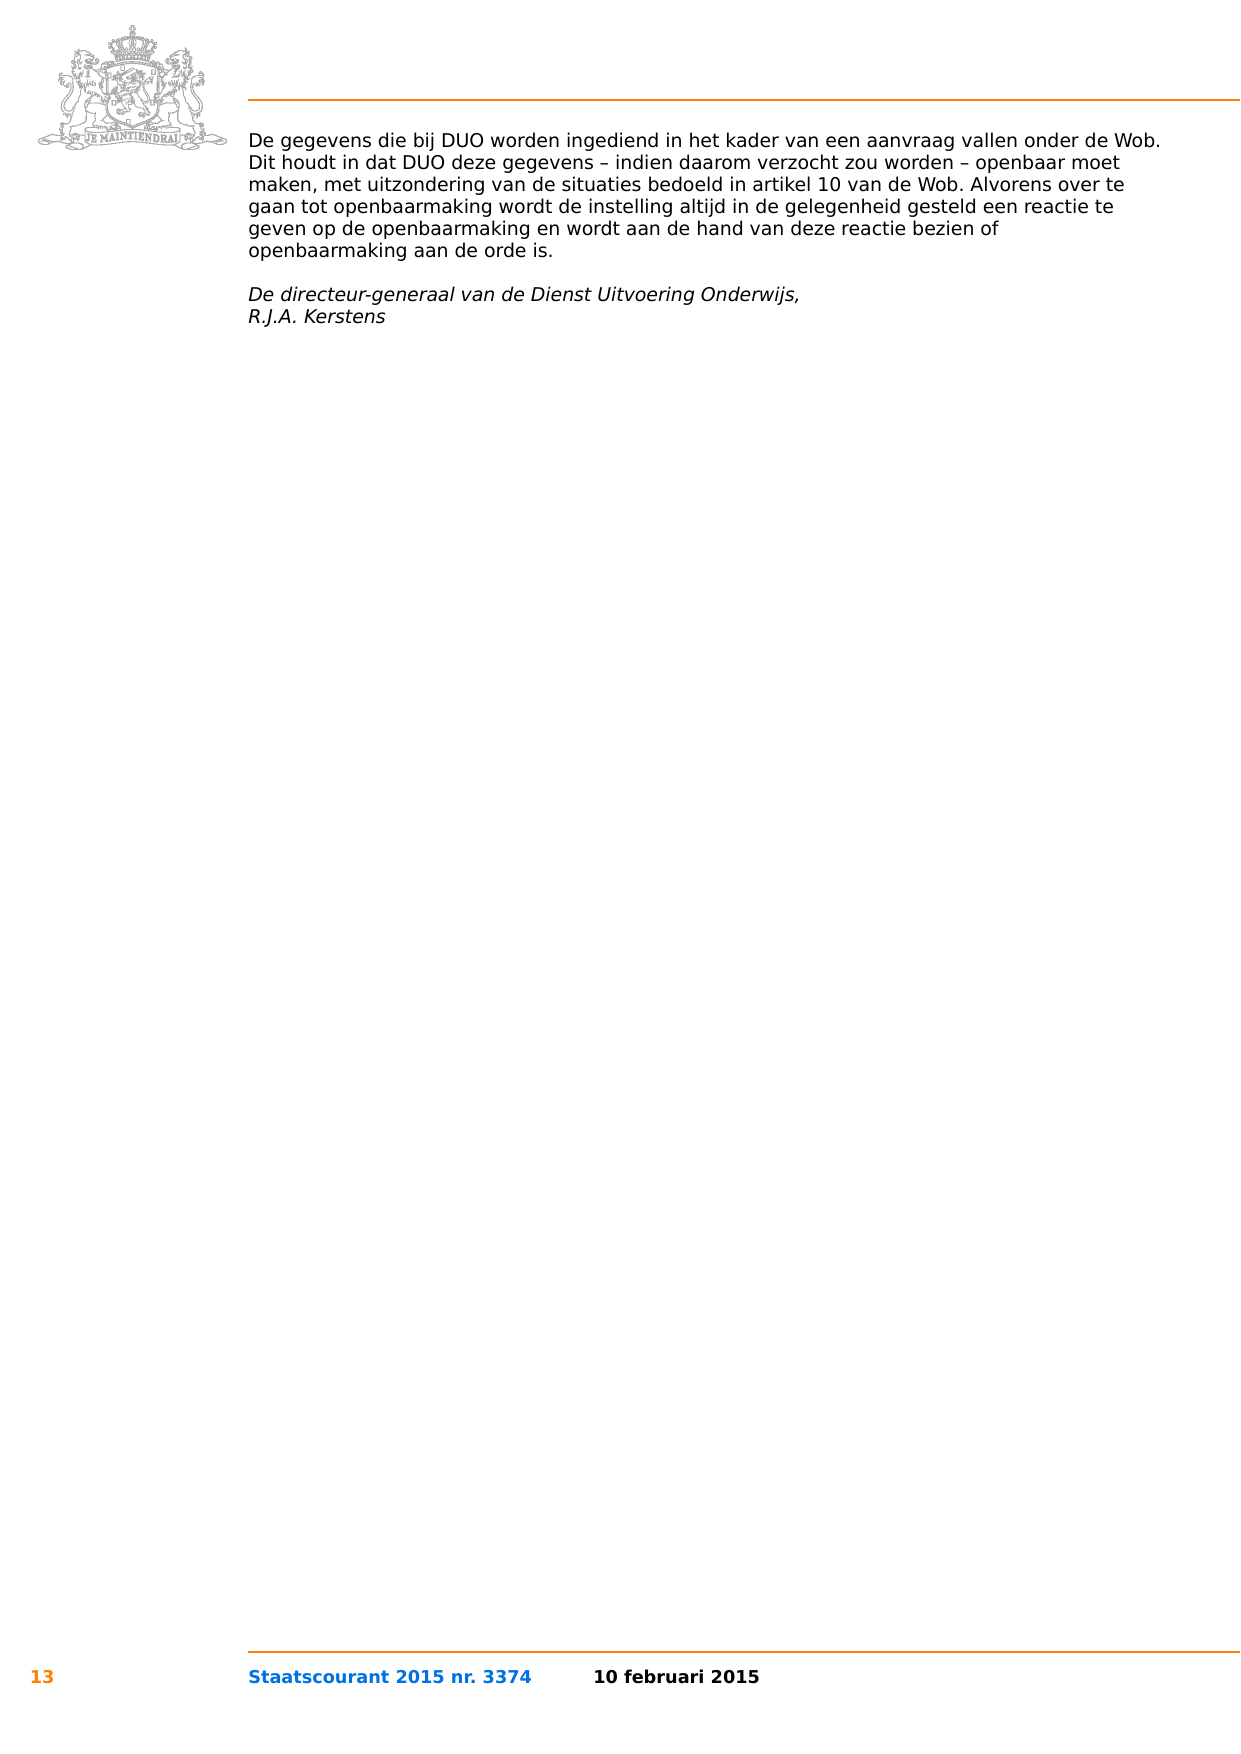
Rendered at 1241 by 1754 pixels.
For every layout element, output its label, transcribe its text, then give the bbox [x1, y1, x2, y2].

text De gegevens die bij DUO worden ingediend in het kader van een aanvraag vallen onder de Wob. Dit houdt in dat DUO deze gegevens – indien daarom verzocht zou worden – openbaar moet maken, met uitzondering van de situaties bedoeld in artikel 10 van de Wob. Alvorens over te gaan tot openbaarmaking wordt de instelling altijd in de gelegenheid gesteld een reactie te geven op de openbaarmaking en wordt aan de hand van deze reactie bezien of openbaarmaking aan de orde is. [248, 130, 1163, 262]
text De directeur-generaal van de Dienst Uitvoering Onderwijs, R.J.A. Kerstens [248, 284, 1163, 328]
picture [38, 25, 227, 150]
